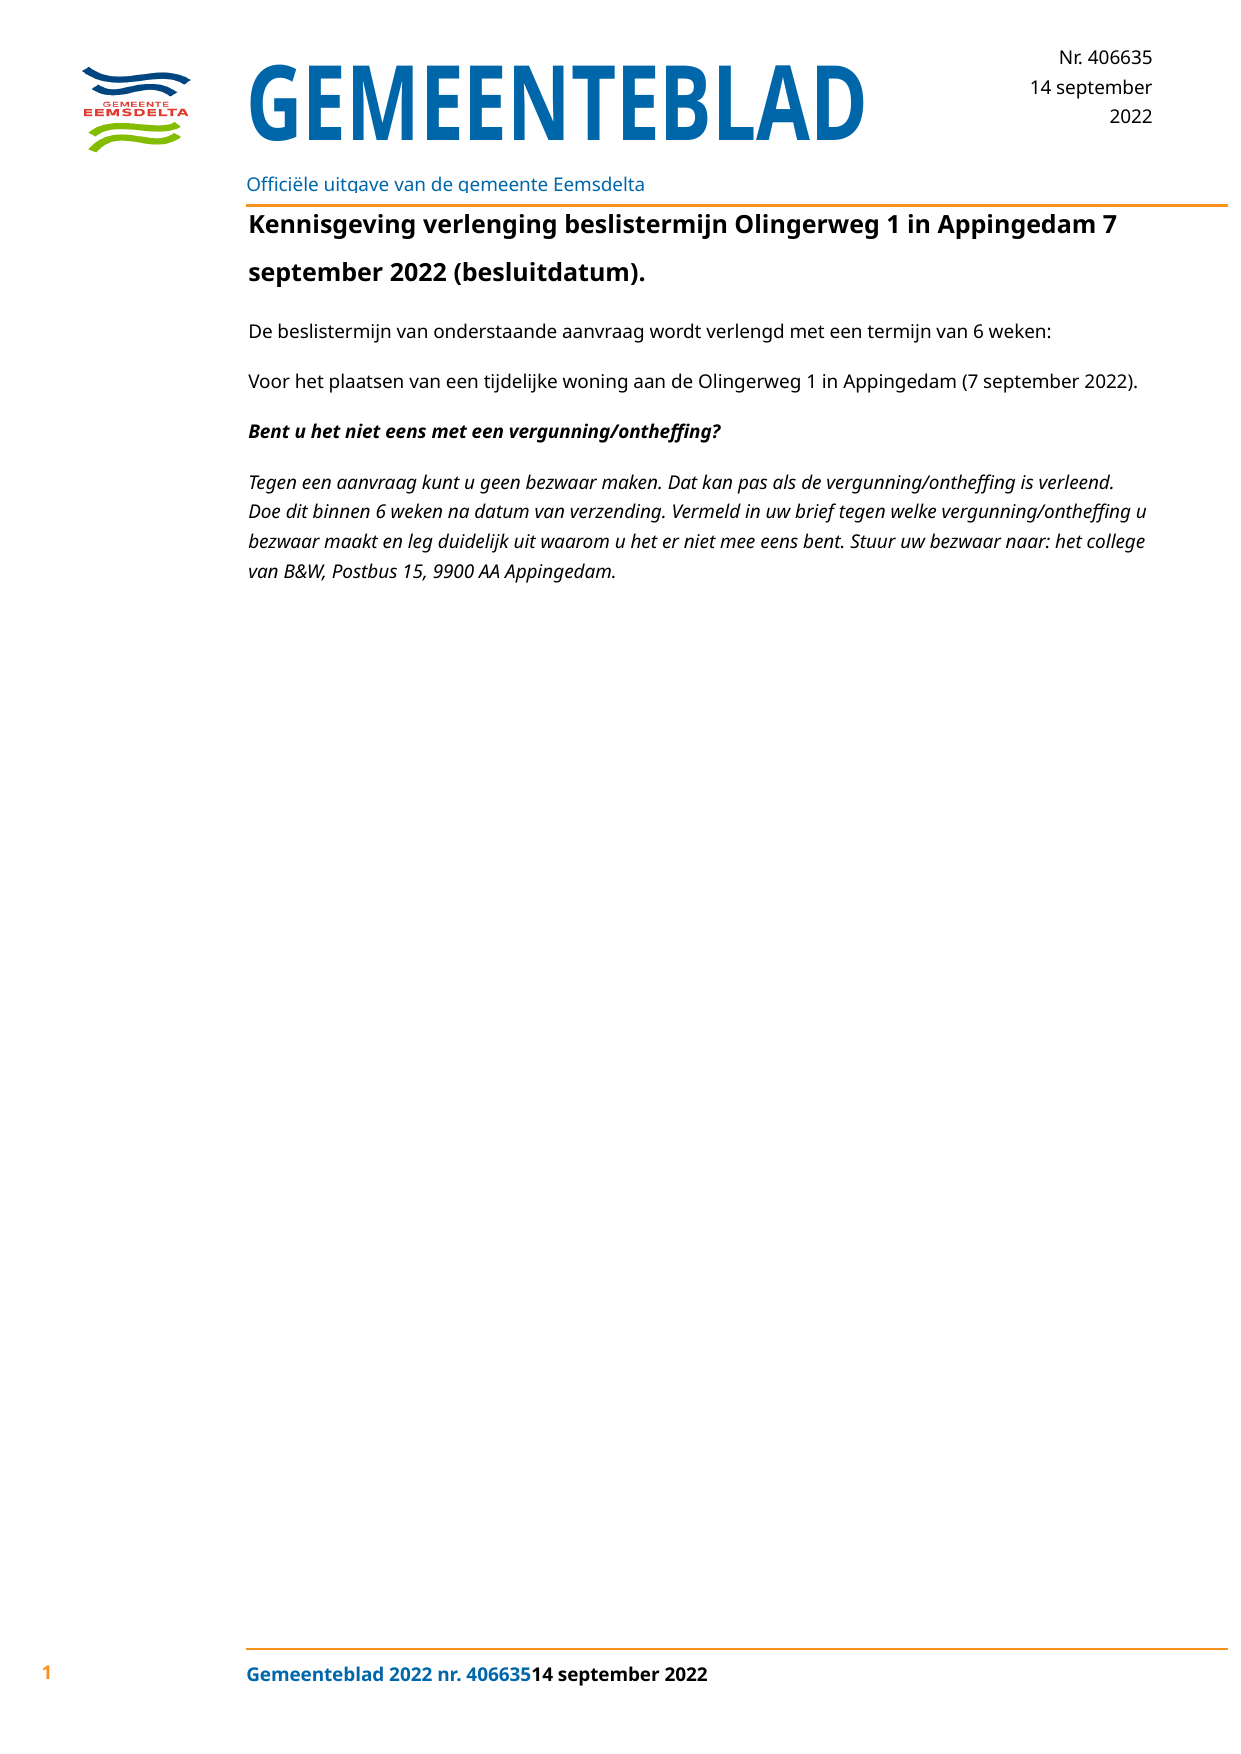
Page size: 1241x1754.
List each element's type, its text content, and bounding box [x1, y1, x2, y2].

text Tegen een aanvraag kunt u geen bezwaar maken. Dat kan pas als de vergunning/ontheffing is verleend. Doe dit binnen 6 weken na datum van verzending. Vermeld in uw brief tegen welke vergunning/ontheffing u bezwaar maakt en leg duidelijk uit waarom u het er niet mee eens bent. Stuur uw bezwaar naar: het college van B&W, Postbus 15, 9900 AA Appingedam. [248, 469, 1152, 584]
text Voor het plaatsen van een tijdelijke woning aan de Olingerweg 1 in Appingedam (7 september 2022). [248, 368, 1152, 394]
picture [41, 47, 231, 172]
text Kennisgeving verlenging beslistermijn Olingerweg 1 in Appingedam 7 september 2022 (besluitdatum). [248, 207, 1152, 288]
text Bent u het niet eens met een vergunning/ontheffing? [248, 419, 1152, 444]
text De beslistermijn van onderstaande aanvraag wordt verlengd met een termijn van 6 weken: [248, 318, 1152, 344]
